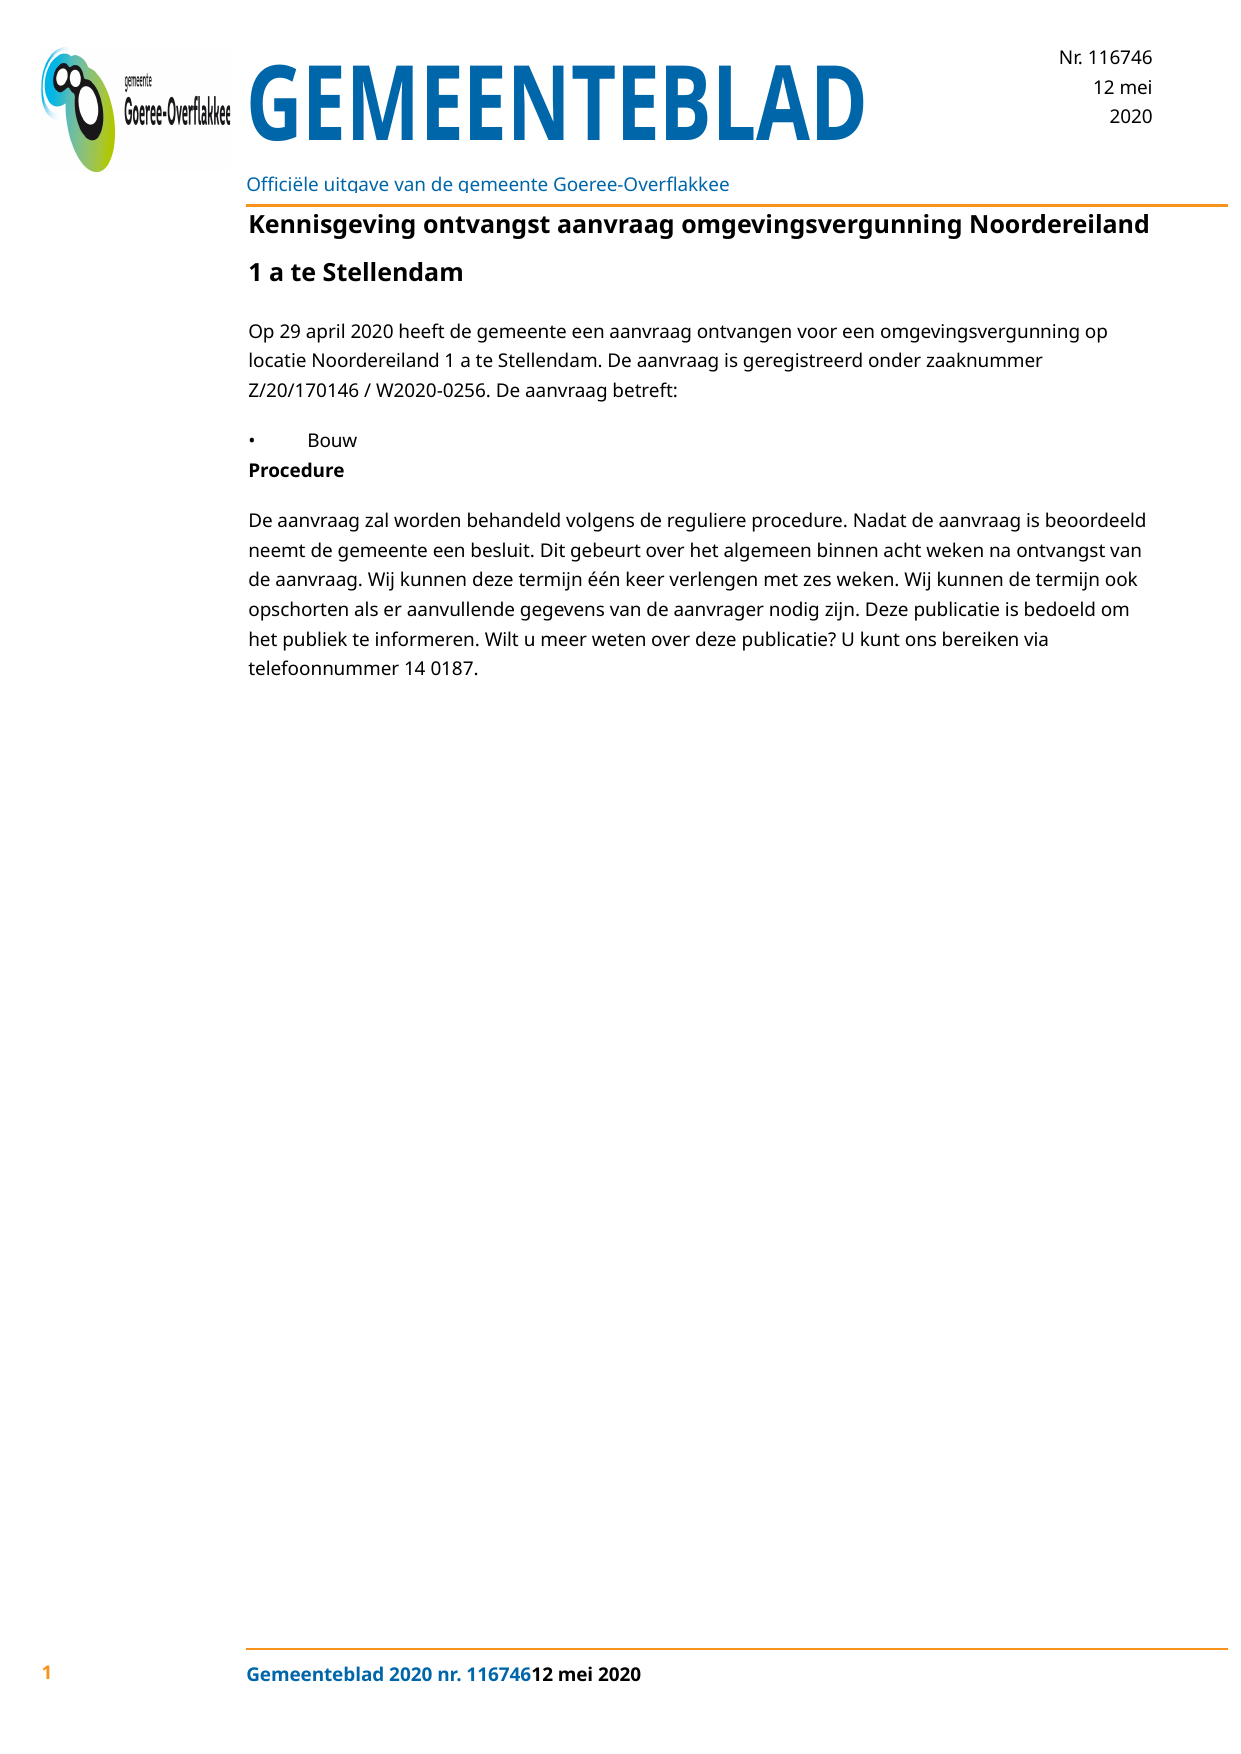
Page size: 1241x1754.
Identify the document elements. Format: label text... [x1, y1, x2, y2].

text Procedure [248, 457, 1152, 483]
list Bouw [248, 427, 1152, 453]
picture [41, 47, 231, 172]
text Kennisgeving ontvangst aanvraag omgevingsvergunning Noordereiland 1 a te Stellendam [248, 207, 1152, 288]
text Op 29 april 2020 heeft de gemeente een aanvraag ontvangen voor een omgevingsvergunning op locatie Noordereiland 1 a te Stellendam. De aanvraag is geregistreerd onder zaaknummer Z/20/170146 / W2020-0256. De aanvraag betreft: [248, 318, 1152, 403]
text De aanvraag zal worden behandeld volgens de reguliere procedure. Nadat de aanvraag is beoordeeld neemt de gemeente een besluit. Dit gebeurt over het algemeen binnen acht weken na ontvangst van de aanvraag. Wij kunnen deze termijn één keer verlengen met zes weken. Wij kunnen de termijn ook opschorten als er aanvullende gegevens van de aanvrager nodig zijn. Deze publicatie is bedoeld om het publiek te informeren. Wilt u meer weten over deze publicatie? U kunt ons bereiken via telefoonnummer 14 0187. [248, 507, 1152, 681]
